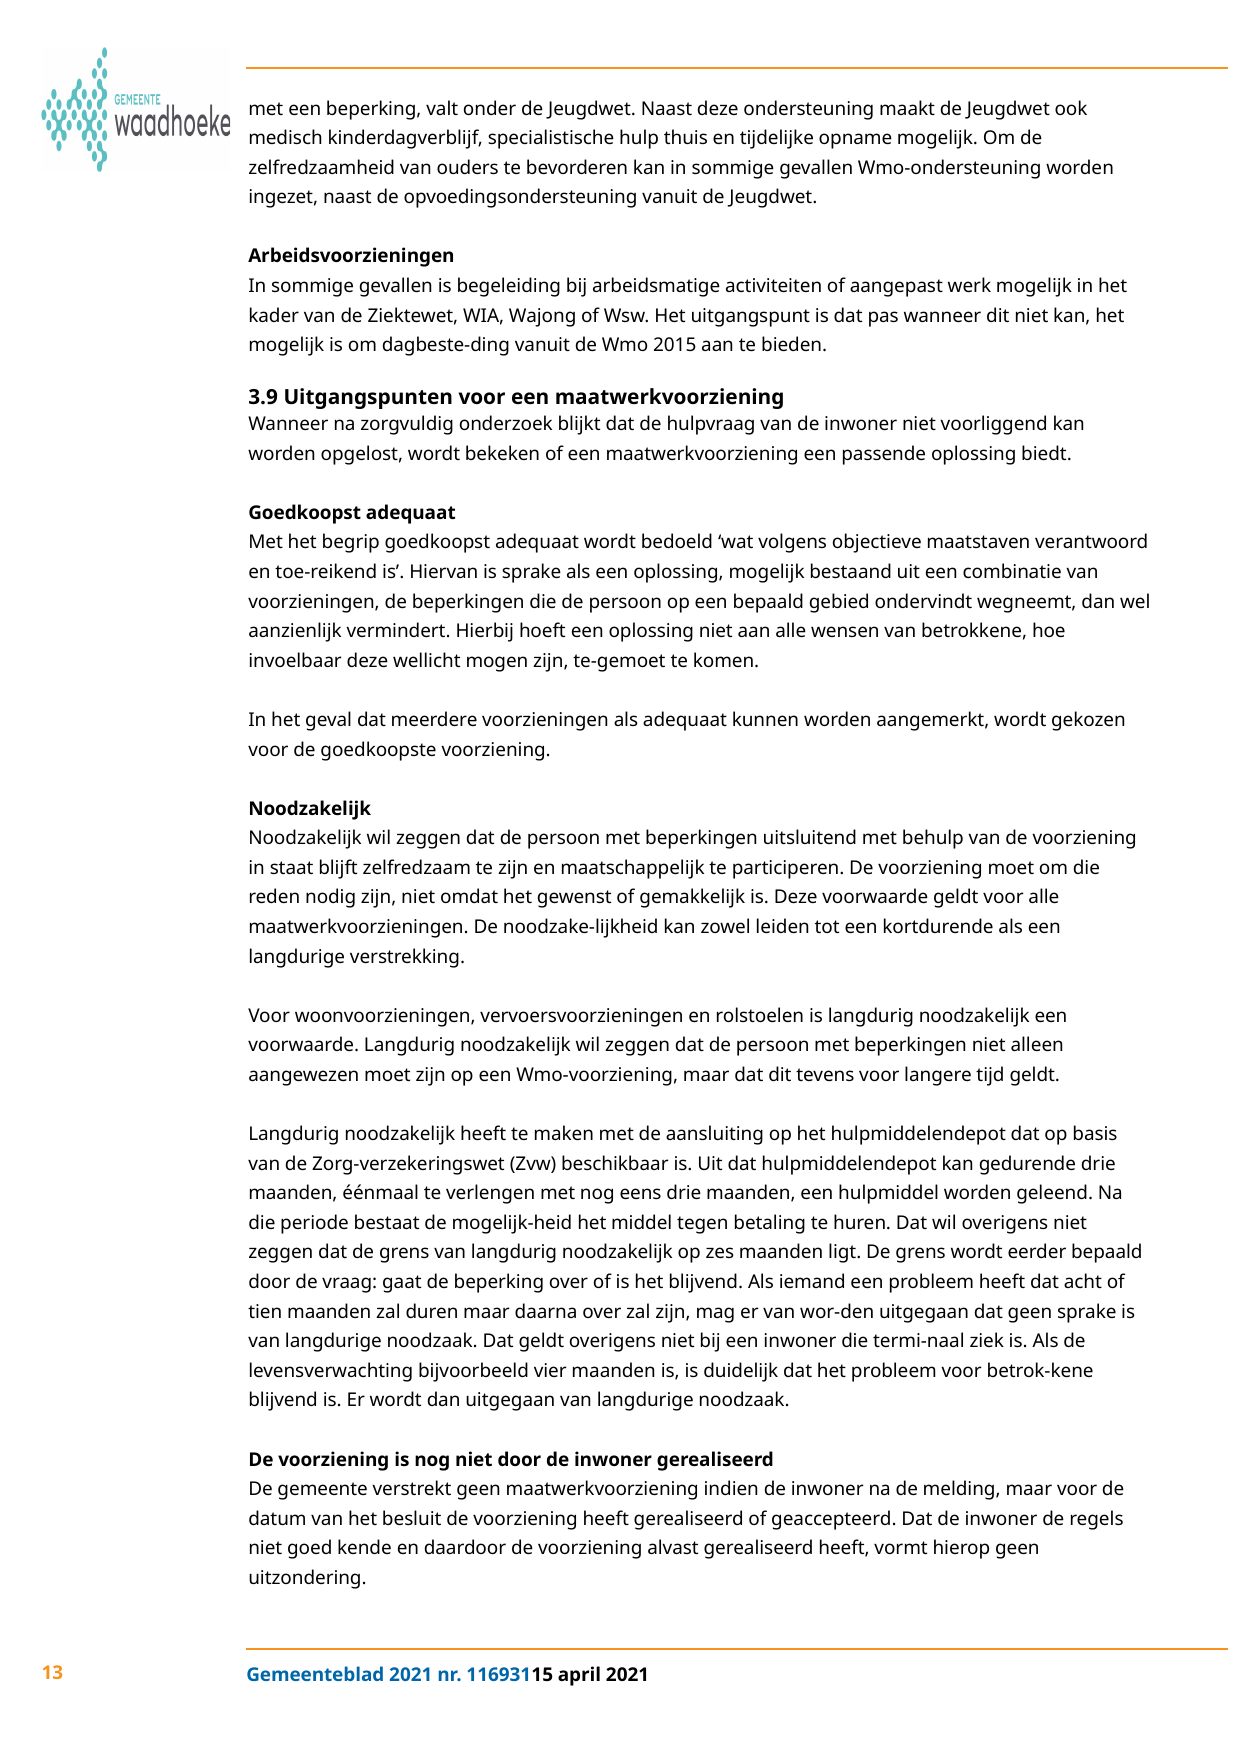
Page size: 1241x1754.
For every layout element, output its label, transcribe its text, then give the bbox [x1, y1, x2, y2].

text Voor woonvoorzieningen, vervoersvoorzieningen en rolstoelen is langdurig noodzakelijk een voorwaarde. Langdurig noodzakelijk wil zeggen dat de persoon met beperkingen niet alleen aangewezen moet zijn op een Wmo-voorziening, maar dat dit tevens voor langere tijd geldt. [248, 1002, 1152, 1087]
text 3.9 Uitgangspunten voor een maatwerkvoorziening [248, 382, 1152, 410]
text Noodzakelijk [248, 795, 1152, 821]
picture [41, 47, 231, 172]
text Wanneer na zorgvuldig onderzoek blijkt dat de hulpvraag van de inwoner niet voorliggend kan worden opgelost, wordt bekeken of een maatwerkvoorziening een passende oplossing biedt. [248, 410, 1152, 466]
text met een beperking, valt onder de Jeugdwet. Naast deze ondersteuning maakt de Jeugdwet ook medisch kinderdagverblijf, specialistische hulp thuis en tijdelijke opname mogelijk. Om de zelfredzaamheid van ouders te bevorderen kan in sommige gevallen Wmo-ondersteuning worden ingezet, naast de opvoedingsondersteuning vanuit de Jeugdwet. [248, 95, 1152, 209]
text Langdurig noodzakelijk heeft te maken met de aansluiting op het hulpmiddelendepot dat op basis van de Zorg-verzekeringswet (Zvw) beschikbaar is. Uit dat hulpmiddelendepot kan gedurende drie maanden, éénmaal te verlengen met nog eens drie maanden, een hulpmiddel worden geleend. Na die periode bestaat de mogelijk-heid het middel tegen betaling te huren. Dat wil overigens niet zeggen dat de grens van langdurig noodzakelijk op zes maanden ligt. De grens wordt eerder bepaald door de vraag: gaat de beperking over of is het blijvend. Als iemand een probleem heeft dat acht of tien maanden zal duren maar daarna over zal zijn, mag er van wor-den uitgegaan dat geen sprake is van langdurige noodzaak. Dat geldt overigens niet bij een inwoner die termi-naal ziek is. Als de levensverwachting bijvoorbeeld vier maanden is, is duidelijk dat het probleem voor betrok-kene blijvend is. Er wordt dan uitgegaan van langdurige noodzaak. [248, 1120, 1152, 1412]
text De voorziening is nog niet door de inwoner gerealiseerd [248, 1446, 1152, 1471]
text In het geval dat meerdere voorzieningen als adequaat kunnen worden aangemerkt, wordt gekozen voor de goedkoopste voorziening. [248, 706, 1152, 761]
text Met het begrip goedkoopst adequaat wordt bedoeld ‘wat volgens objectieve maatstaven verantwoord en toe-reikend is’. Hiervan is sprake als een oplossing, mogelijk bestaand uit een combinatie van voorzieningen, de beperkingen die de persoon op een bepaald gebied ondervindt wegneemt, dan wel aanzienlijk vermindert. Hierbij hoeft een oplossing niet aan alle wensen van betrokkene, hoe invoelbaar deze wellicht mogen zijn, te-gemoet te komen. [248, 529, 1152, 673]
text Arbeidsvoorzieningen [248, 243, 1152, 268]
text De gemeente verstrekt geen maatwerkvoorziening indien de inwoner na de melding, maar voor de datum van het besluit de voorziening heeft gerealiseerd of geaccepteerd. Dat de inwoner de regels niet goed kende en daardoor de voorziening alvast gerealiseerd heeft, vormt hierop geen uitzondering. [248, 1475, 1152, 1590]
text In sommige gevallen is begeleiding bij arbeidsmatige activiteiten of aangepast werk mogelijk in het kader van de Ziektewet, WIA, Wajong of Wsw. Het uitgangspunt is dat pas wanneer dit niet kan, het mogelijk is om dagbeste-ding vanuit de Wmo 2015 aan te bieden. [248, 272, 1152, 357]
text Noodzakelijk wil zeggen dat de persoon met beperkingen uitsluitend met behulp van de voorziening in staat blijft zelfredzaam te zijn en maatschappelijk te participeren. De voorziening moet om die reden nodig zijn, niet omdat het gewenst of gemakkelijk is. Deze voorwaarde geldt voor alle maatwerkvoorzieningen. De noodzake-lijkheid kan zowel leiden tot een kortdurende als een langdurige verstrekking. [248, 824, 1152, 968]
text Goedkoopst adequaat [248, 499, 1152, 525]
